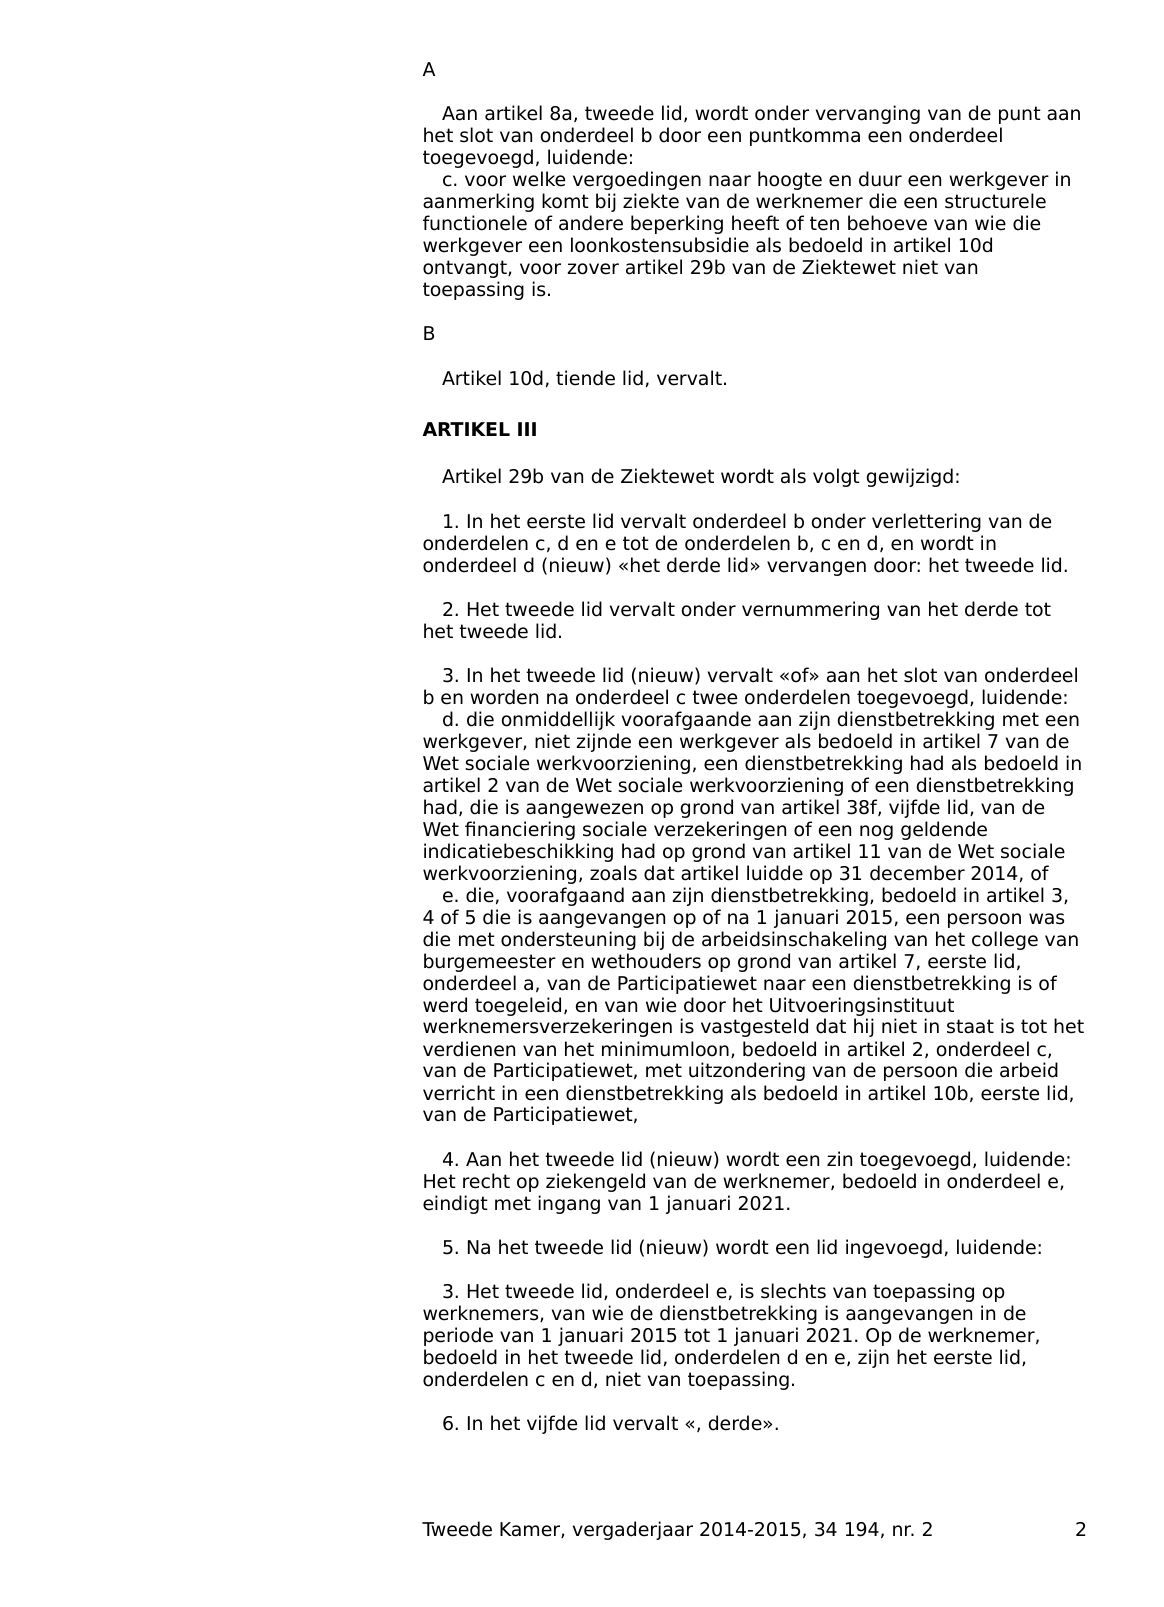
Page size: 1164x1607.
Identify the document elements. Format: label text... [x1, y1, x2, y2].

text 1. In het eerste lid vervalt onderdeel b onder verlettering van de onderdelen c, d en e tot de onderdelen b, c en d, en wordt in onderdeel d (nieuw) «het derde lid» vervangen door: het tweede lid. [422, 511, 1087, 576]
text 3. Het tweede lid, onderdeel e, is slechts van toepassing op werknemers, van wie de dienstbetrekking is aangevangen in de periode van 1 januari 2015 tot 1 januari 2021. Op de werknemer, bedoeld in het tweede lid, onderdelen d en e, zijn het eerste lid, onderdelen c en d, niet van toepassing. [422, 1281, 1087, 1391]
text Artikel 29b van de Ziektewet wordt als volgt gewijzigd: [422, 466, 1087, 488]
text 5. Na het tweede lid (nieuw) wordt een lid ingevoegd, luidende: [422, 1237, 1087, 1259]
text A [422, 59, 1087, 81]
text e. die, voorafgaand aan zijn dienstbetrekking, bedoeld in artikel 3, 4 of 5 die is aangevangen op of na 1 januari 2015, een persoon was die met ondersteuning bij de arbeidsinschakeling van het college van burgemeester en wethouders op grond van artikel 7, eerste lid, onderdeel a, van de Participatiewet naar een dienstbetrekking is of werd toegeleid, en van wie door het Uitvoeringsinstituut werknemersverzekeringen is vastgesteld dat hij niet in staat is tot het verdienen van het minimumloon, bedoeld in artikel 2, onderdeel c, van de Participatiewet, met uitzondering van de persoon die arbeid verricht in een dienstbetrekking als bedoeld in artikel 10b, eerste lid, van de Participatiewet, [422, 884, 1087, 1126]
subtitle ARTIKEL III [422, 419, 1087, 441]
text 3. In het tweede lid (nieuw) vervalt «of» aan het slot van onderdeel b en worden na onderdeel c twee onderdelen toegevoegd, luidende: [422, 665, 1087, 709]
text 2. Het tweede lid vervalt onder vernummering van het derde tot het tweede lid. [422, 599, 1087, 643]
text 6. In het vijfde lid vervalt «, derde». [422, 1413, 1087, 1435]
text Artikel 10d, tiende lid, vervalt. [422, 367, 1087, 389]
text c. voor welke vergoedingen naar hoogte en duur een werkgever in aanmerking komt bij ziekte van de werknemer die een structurele functionele of andere beperking heeft of ten behoeve van wie die werkgever een loonkostensubsidie als bedoeld in artikel 10d ontvangt, voor zover artikel 29b van de Ziektewet niet van toepassing is. [422, 169, 1087, 301]
text B [422, 323, 1087, 345]
text Aan artikel 8a, tweede lid, wordt onder vervanging van de punt aan het slot van onderdeel b door een puntkomma een onderdeel toegevoegd, luidende: [422, 103, 1087, 169]
text d. die onmiddellijk voorafgaande aan zijn dienstbetrekking met een werkgever, niet zijnde een werkgever als bedoeld in artikel 7 van de Wet sociale werkvoorziening, een dienstbetrekking had als bedoeld in artikel 2 van de Wet sociale werkvoorziening of een dienstbetrekking had, die is aangewezen op grond van artikel 38f, vijfde lid, van de Wet financiering sociale verzekeringen of een nog geldende indicatiebeschikking had op grond van artikel 11 van de Wet sociale werkvoorziening, zoals dat artikel luidde op 31 december 2014, of [422, 709, 1087, 884]
text 4. Aan het tweede lid (nieuw) wordt een zin toegevoegd, luidende: Het recht op ziekengeld van de werknemer, bedoeld in onderdeel e, eindigt met ingang van 1 januari 2021. [422, 1148, 1087, 1214]
